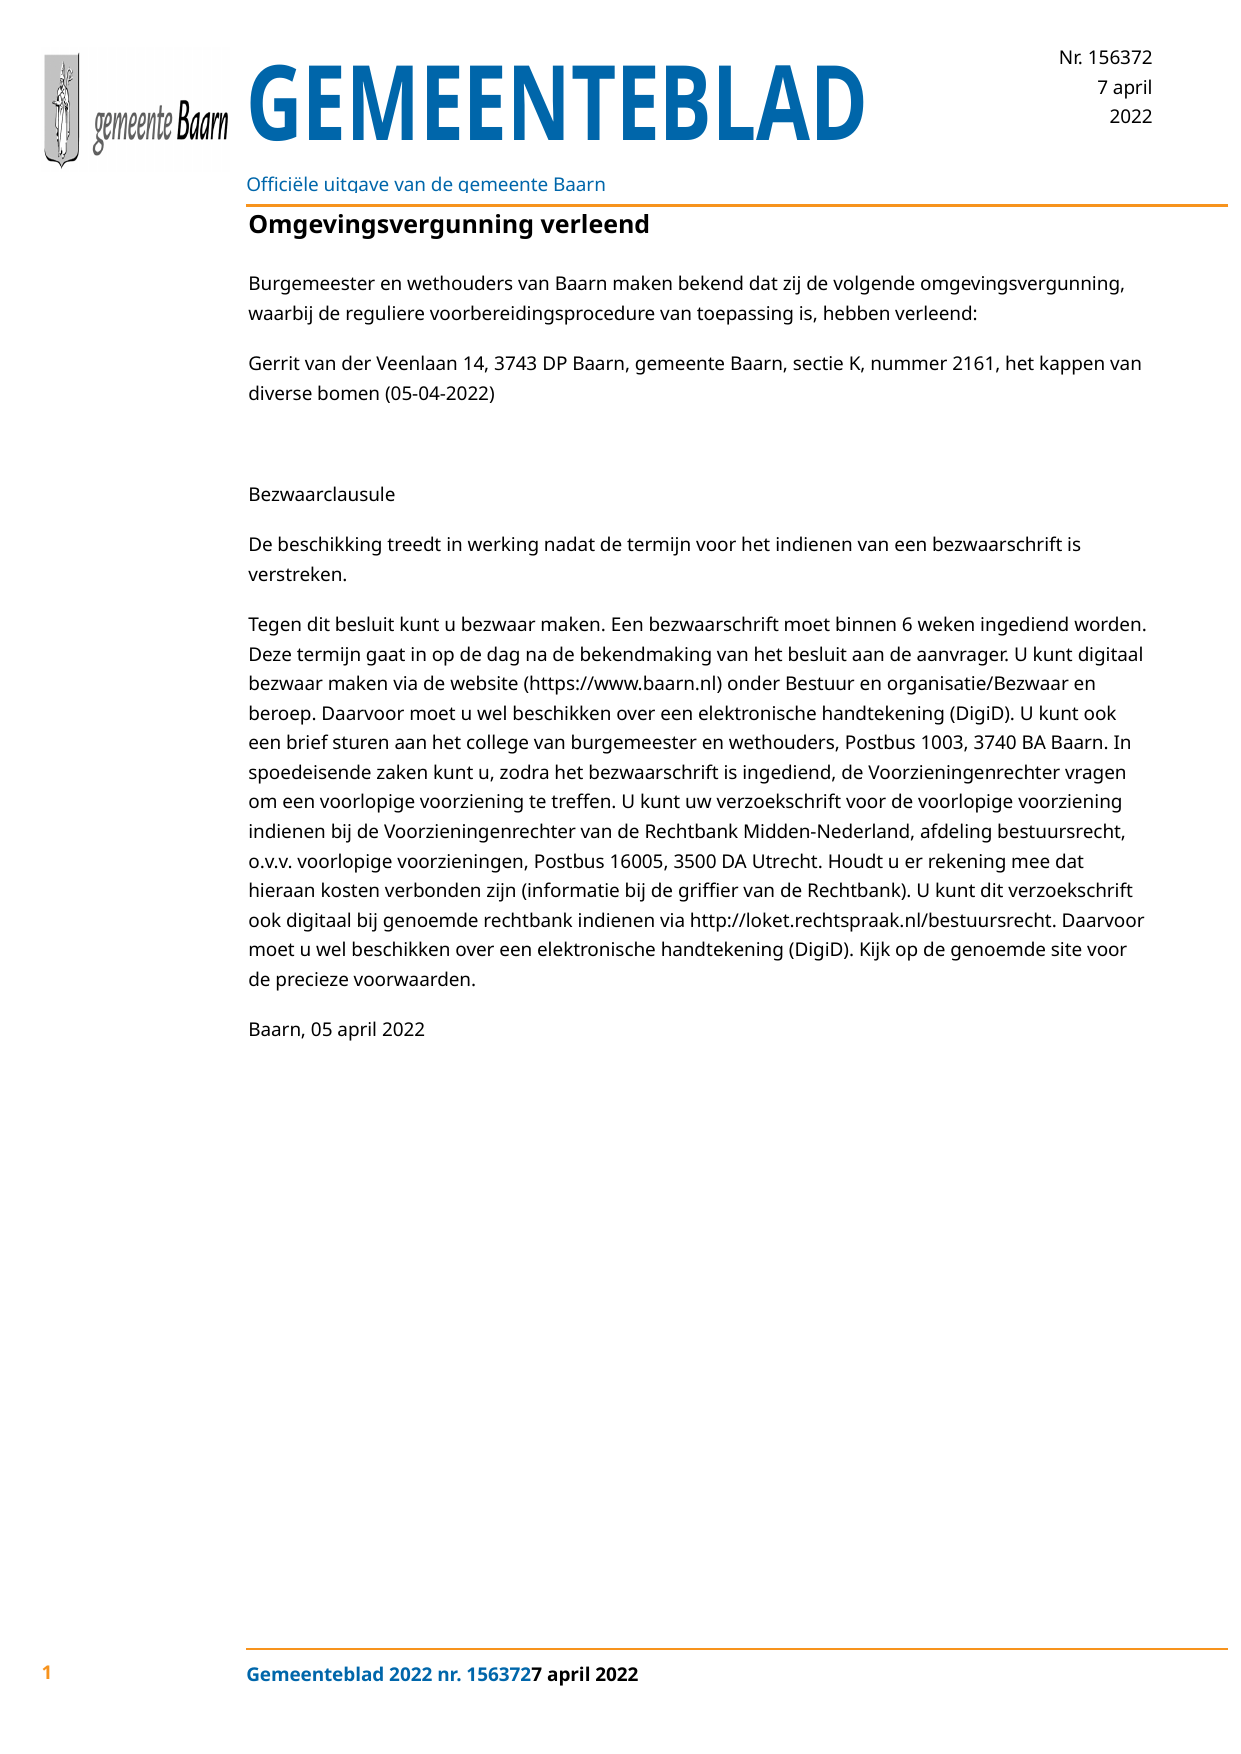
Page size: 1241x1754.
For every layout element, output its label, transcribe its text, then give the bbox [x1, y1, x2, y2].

text Burgemeester en wethouders van Baarn maken bekend dat zij de volgende omgevingsvergunning, waarbij de reguliere voorbereidingsprocedure van toepassing is, hebben verleend: [248, 270, 1152, 326]
text Tegen dit besluit kunt u bezwaar maken. Een bezwaarschrift moet binnen 6 weken ingediend worden. Deze termijn gaat in op de dag na de bekendmaking van het besluit aan de aanvrager. U kunt digitaal bezwaar maken via de website (https://www.baarn.nl) onder Bestuur en organisatie/Bezwaar en beroep. Daarvoor moet u wel beschikken over een elektronische handtekening (DigiD). U kunt ook een brief sturen aan het college van burgemeester en wethouders, Postbus 1003, 3740 BA Baarn. In spoedeisende zaken kunt u, zodra het bezwaarschrift is ingediend, de Voorzieningenrechter vragen om een voorlopige voorziening te treffen. U kunt uw verzoekschrift voor de voorlopige voorziening indienen bij de Voorzieningenrechter van de Rechtbank Midden-Nederland, afdeling bestuursrecht, o.v.v. voorlopige voorzieningen, Postbus 16005, 3500 DA Utrecht. Houdt u er rekening mee dat hieraan kosten verbonden zijn (informatie bij de griffier van de Rechtbank). U kunt dit verzoekschrift ook digitaal bij genoemde rechtbank indienen via http://loket.rechtspraak.nl/bestuursrecht. Daarvoor moet u wel beschikken over een elektronische handtekening (DigiD). Kijk op de genoemde site voor de precieze voorwaarden. [248, 611, 1152, 992]
text De beschikking treedt in werking nadat de termijn voor het indienen van een bezwaarschrift is verstreken. [248, 531, 1152, 586]
text Bezwaarclausule [248, 481, 1152, 506]
text Gerrit van der Veenlaan 14, 3743 DP Baarn, gemeente Baarn, sectie K, nummer 2161, het kappen van diverse bomen (05-04-2022) [248, 350, 1152, 406]
picture [41, 47, 231, 172]
text Baarn, 05 april 2022 [248, 1017, 1152, 1042]
text Omgevingsvergunning verleend [248, 207, 1152, 241]
